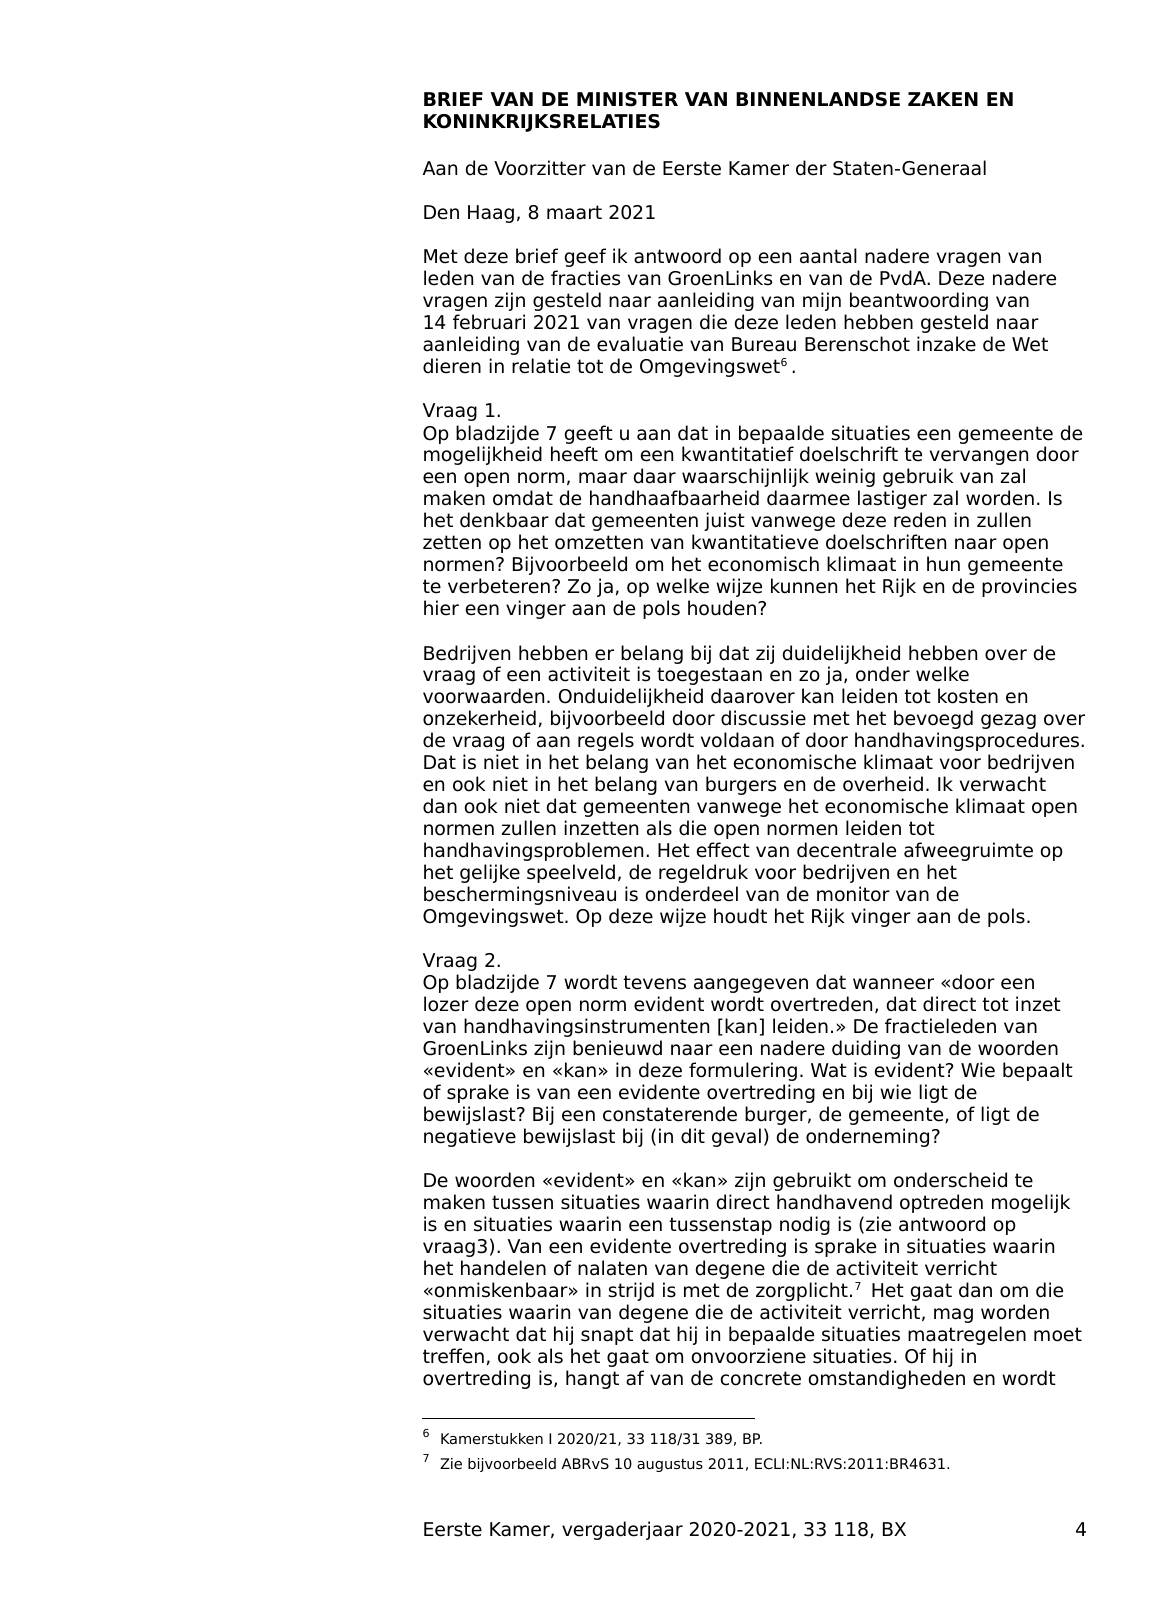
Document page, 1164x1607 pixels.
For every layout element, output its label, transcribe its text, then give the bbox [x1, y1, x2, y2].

text Vraag 2. [422, 950, 1087, 972]
text Kamerstukken I 2020/21, 33 118/31 389, BP. [422, 1427, 1087, 1449]
text Bedrijven hebben er belang bij dat zij duidelijkheid hebben over de vraag of een activiteit is toegestaan en zo ja, onder welke voorwaarden. Onduidelijkheid daarover kan leiden tot kosten en onzekerheid, bijvoorbeeld door discussie met het bevoegd gezag over de vraag of aan regels wordt voldaan of door handhavingsprocedures. Dat is niet in het belang van het economische klimaat voor bedrijven en ook niet in het belang van burgers en de overheid. Ik verwacht dan ook niet dat gemeenten vanwege het economische klimaat open normen zullen inzetten als die open normen leiden tot handhavingsproblemen. Het effect van decentrale afweegruimte op het gelijke speelveld, de regeldruk voor bedrijven en het beschermingsniveau is onderdeel van de monitor van de Omgevingswet. Op deze wijze houdt het Rijk vinger aan de pols. [422, 642, 1087, 928]
text Aan de Voorzitter van de Eerste Kamer der Staten-Generaal [422, 158, 1087, 180]
text Den Haag, 8 maart 2021 [422, 202, 1087, 224]
text Met deze brief geef ik antwoord op een aantal nadere vragen van leden van de fracties van GroenLinks en van de PvdA. Deze nadere vragen zijn gesteld naar aanleiding van mijn beantwoording van 14 februari 2021 van vragen die deze leden hebben gesteld naar aanleiding van de evaluatie van Bureau Berenschot inzake de Wet dieren in relatie tot de Omgevingswet. [422, 246, 1087, 378]
text Op bladzijde 7 wordt tevens aangegeven dat wanneer «door een lozer deze open norm evident wordt overtreden, dat direct tot inzet van handhavingsinstrumenten [kan] leiden.» De fractieleden van GroenLinks zijn benieuwd naar een nadere duiding van de woorden «evident» en «kan» in deze formulering. Wat is evident? Wie bepaalt of sprake is van een evidente overtreding en bij wie ligt de bewijslast? Bij een constaterende burger, de gemeente, of ligt de negatieve bewijslast bij (in dit geval) de onderneming? [422, 972, 1087, 1148]
text Zie bijvoorbeeld ABRvS 10 augustus 2011, ECLI:NL:RVS:2011:BR4631. [422, 1452, 1087, 1474]
text De woorden «evident» en «kan» zijn gebruikt om onderscheid te maken tussen situaties waarin direct handhavend optreden mogelijk is en situaties waarin een tussenstap nodig is (zie antwoord op vraag3). Van een evidente overtreding is sprake in situaties waarin het handelen of nalaten van degene die de activiteit verricht «onmiskenbaar» in strijd is met de zorgplicht. Het gaat dan om die situaties waarin van degene die de activiteit verricht, mag worden verwacht dat hij snapt dat hij in bepaalde situaties maatregelen moet treffen, ook als het gaat om onvoorziene situaties. Of hij in overtreding is, hangt af van de concrete omstandigheden en wordt [422, 1170, 1087, 1390]
text Op bladzijde 7 geeft u aan dat in bepaalde situaties een gemeente de mogelijkheid heeft om een kwantitatief doelschrift te vervangen door een open norm, maar daar waarschijnlijk weinig gebruik van zal maken omdat de handhaafbaarheid daarmee lastiger zal worden. Is het denkbaar dat gemeenten juist vanwege deze reden in zullen zetten op het omzetten van kwantitatieve doelschriften naar open normen? Bijvoorbeeld om het economisch klimaat in hun gemeente te verbeteren? Zo ja, op welke wijze kunnen het Rijk en de provincies hier een vinger aan de pols houden? [422, 422, 1087, 620]
text Vraag 1. [422, 400, 1087, 422]
subtitle BRIEF VAN DE MINISTER VAN BINNENLANDSE ZAKEN EN KONINKRIJKSRELATIES [422, 89, 1087, 133]
